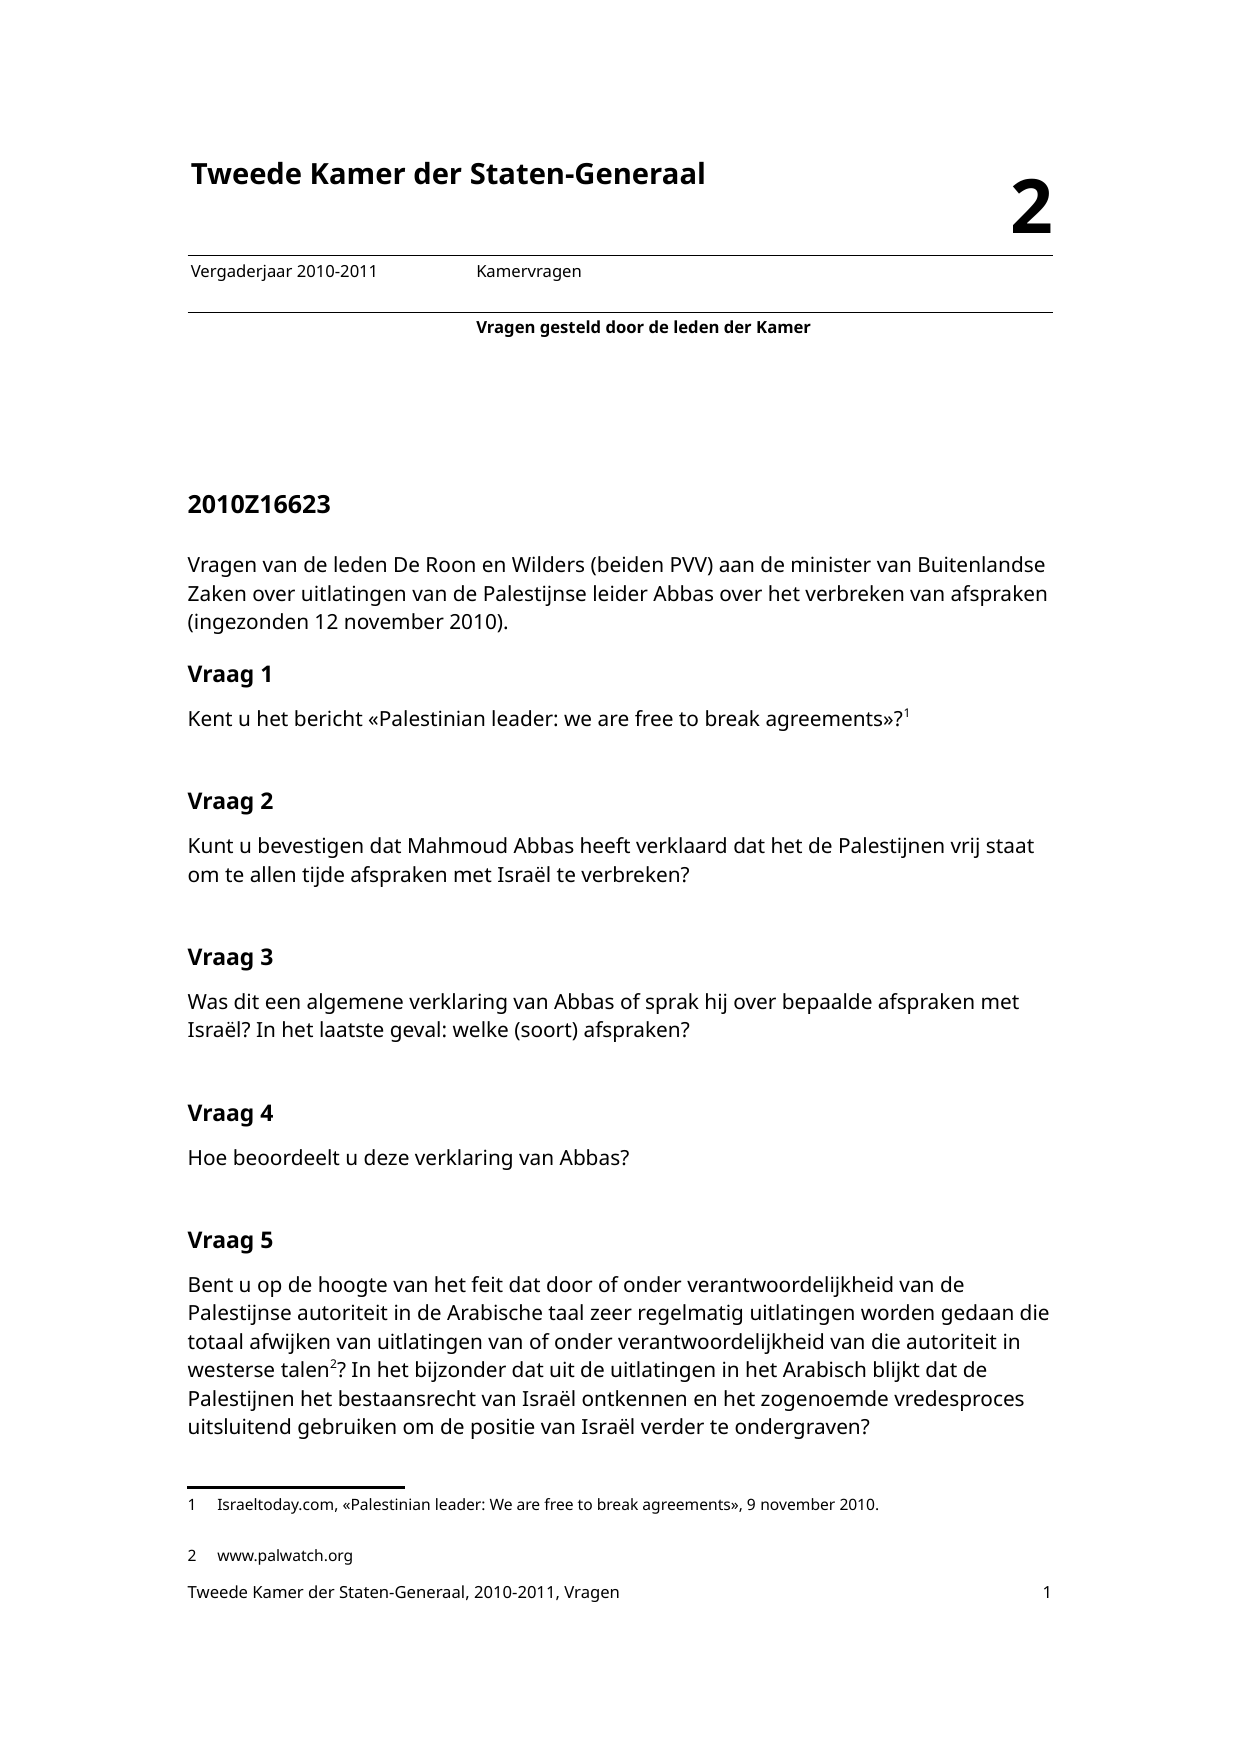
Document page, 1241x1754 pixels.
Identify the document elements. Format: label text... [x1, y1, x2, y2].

subtitle Vraag 5 [187, 1224, 1053, 1255]
text www.palwatch.org [187, 1538, 1053, 1566]
text Hoe beoordeelt u deze verklaring van Abbas? [187, 1143, 1053, 1171]
table_header 2 [880, 150, 1053, 255]
table_cell Vragen gesteld door de leden der Kamer [473, 313, 1053, 339]
table_cell Kamervragen [473, 256, 1053, 312]
text Israeltoday.com, «Palestinian leader: We are free to break agreements», 9 november 2010. [187, 1451, 1053, 1508]
subtitle Vraag 2 [187, 785, 1053, 817]
subtitle Vraag 1 [187, 658, 1053, 689]
subtitle Vraag 3 [187, 941, 1053, 972]
subtitle Vraag 4 [187, 1097, 1053, 1128]
text 2010Z16623 [187, 487, 1053, 521]
table_cell [188, 313, 473, 339]
text Was dit een algemene verklaring van Abbas of sprak hij over bepaalde afspraken met Israël? In het laatste geval: welke (soort) afspraken? [187, 987, 1053, 1044]
text Kent u het bericht «Palestinian leader: we are free to break agreements»? [187, 704, 1053, 733]
table_header Tweede Kamer der Staten-Generaal [188, 150, 879, 255]
text Bent u op de hoogte van het feit dat door of onder verantwoordelijkheid van de Palestijnse autoriteit in de Arabische taal zeer regelmatig uitlatingen worden gedaan die totaal afwijken van uitlatingen van of onder verantwoordelijkheid van die autoriteit in westerse talen? In het bijzonder dat uit de uitlatingen in het Arabisch blijkt dat de Palestijnen het bestaansrecht van Israël ontkennen en het zogenoemde vredesproces uitsluitend gebruiken om de positie van Israël verder te ondergraven? [187, 1270, 1053, 1441]
table_cell Vergaderjaar 2010-2011 [188, 256, 473, 312]
text Kunt u bevestigen dat Mahmoud Abbas heeft verklaard dat het de Palestijnen vrij staat om te allen tijde afspraken met Israël te verbreken? [187, 832, 1053, 888]
text Vragen van de leden De Roon en Wilders (beiden PVV) aan de minister van Buitenlandse Zaken over uitlatingen van de Palestijnse leider Abbas over het verbreken van afspraken (ingezonden 12 november 2010). [187, 550, 1053, 636]
